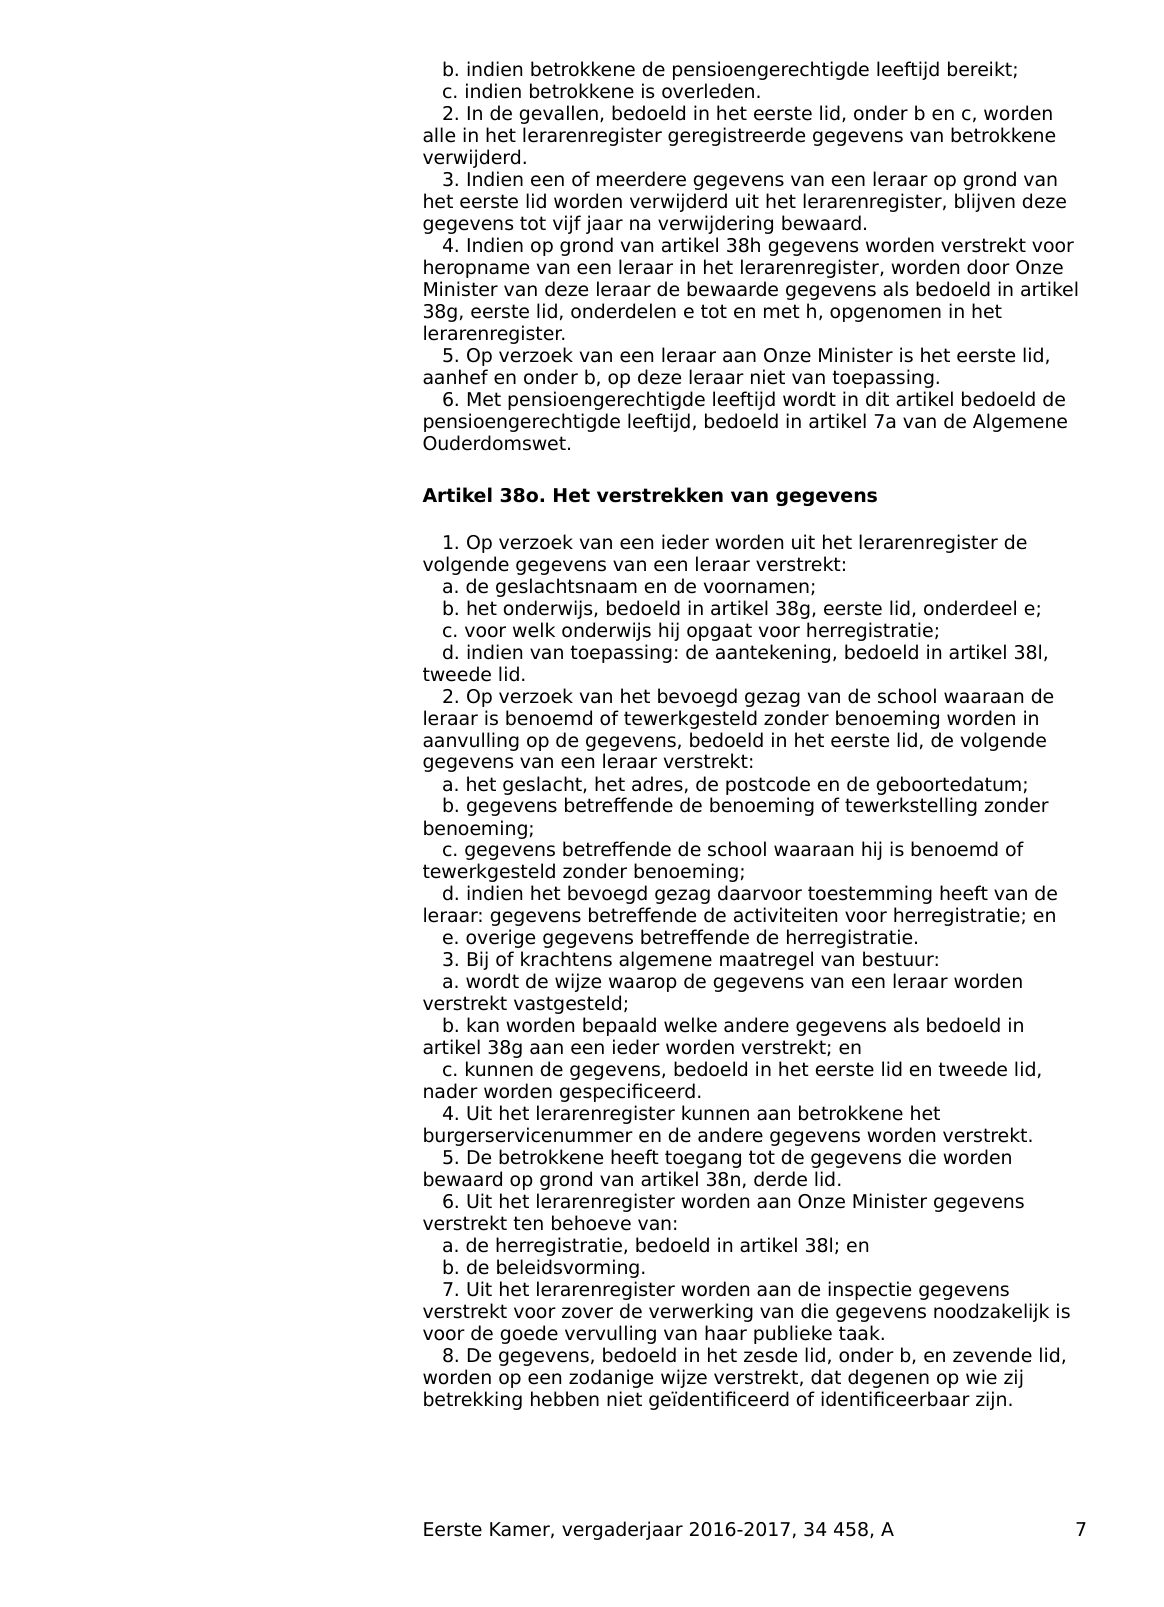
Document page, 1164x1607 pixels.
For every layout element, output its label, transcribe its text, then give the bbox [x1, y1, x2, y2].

subtitle Artikel 38o. Het verstrekken van gegevens [422, 485, 1087, 507]
text 1. Op verzoek van een ieder worden uit het lerarenregister de volgende gegevens van een leraar verstrekt: [422, 532, 1087, 576]
text d. indien het bevoegd gezag daarvoor toestemming heeft van de leraar: gegevens betreffende de activiteiten voor herregistratie; en [422, 883, 1087, 927]
text 4. Indien op grond van artikel 38h gegevens worden verstrekt voor heropname van een leraar in het lerarenregister, worden door Onze Minister van deze leraar de bewaarde gegevens als bedoeld in artikel 38g, eerste lid, onderdelen e tot en met h, opgenomen in het lerarenregister. [422, 235, 1087, 345]
text 2. In de gevallen, bedoeld in het eerste lid, onder b en c, worden alle in het lerarenregister geregistreerde gegevens van betrokkene verwijderd. [422, 103, 1087, 169]
text c. indien betrokkene is overleden. [422, 81, 1087, 103]
text e. overige gegevens betreffende de herregistratie. [422, 927, 1087, 949]
text c. gegevens betreffende de school waaraan hij is benoemd of tewerkgesteld zonder benoeming; [422, 839, 1087, 883]
text 6. Met pensioengerechtigde leeftijd wordt in dit artikel bedoeld de pensioengerechtigde leeftijd, bedoeld in artikel 7a van de Algemene Ouderdomswet. [422, 389, 1087, 455]
text b. gegevens betreffende de benoeming of tewerkstelling zonder benoeming; [422, 795, 1087, 839]
text a. wordt de wijze waarop de gegevens van een leraar worden verstrekt vastgesteld; [422, 971, 1087, 1015]
text 3. Indien een of meerdere gegevens van een leraar op grond van het eerste lid worden verwijderd uit het lerarenregister, blijven deze gegevens tot vijf jaar na verwijdering bewaard. [422, 169, 1087, 235]
text 7. Uit het lerarenregister worden aan de inspectie gegevens verstrekt voor zover de verwerking van die gegevens noodzakelijk is voor de goede vervulling van haar publieke taak. [422, 1279, 1087, 1345]
text 6. Uit het lerarenregister worden aan Onze Minister gegevens verstrekt ten behoeve van: [422, 1191, 1087, 1235]
text c. voor welk onderwijs hij opgaat voor herregistratie; [422, 619, 1087, 642]
text a. het geslacht, het adres, de postcode en de geboortedatum; [422, 773, 1087, 795]
text 3. Bij of krachtens algemene maatregel van bestuur: [422, 949, 1087, 971]
text 5. De betrokkene heeft toegang tot de gegevens die worden bewaard op grond van artikel 38n, derde lid. [422, 1147, 1087, 1191]
text 2. Op verzoek van het bevoegd gezag van de school waaraan de leraar is benoemd of tewerkgesteld zonder benoeming worden in aanvulling op de gegevens, bedoeld in het eerste lid, de volgende gegevens van een leraar verstrekt: [422, 686, 1087, 773]
text c. kunnen de gegevens, bedoeld in het eerste lid en tweede lid, nader worden gespecificeerd. [422, 1059, 1087, 1103]
text d. indien van toepassing: de aantekening, bedoeld in artikel 38l, tweede lid. [422, 642, 1087, 686]
text b. indien betrokkene de pensioengerechtigde leeftijd bereikt; [422, 59, 1087, 81]
text b. de beleidsvorming. [422, 1257, 1087, 1279]
text 8. De gegevens, bedoeld in het zesde lid, onder b, en zevende lid, worden op een zodanige wijze verstrekt, dat degenen op wie zij betrekking hebben niet geïdentificeerd of identificeerbaar zijn. [422, 1345, 1087, 1411]
text a. de herregistratie, bedoeld in artikel 38l; en [422, 1235, 1087, 1257]
text 4. Uit het lerarenregister kunnen aan betrokkene het burgerservicenummer en de andere gegevens worden verstrekt. [422, 1103, 1087, 1147]
text a. de geslachtsnaam en de voornamen; [422, 576, 1087, 598]
text b. het onderwijs, bedoeld in artikel 38g, eerste lid, onderdeel e; [422, 598, 1087, 619]
text 5. Op verzoek van een leraar aan Onze Minister is het eerste lid, aanhef en onder b, op deze leraar niet van toepassing. [422, 345, 1087, 389]
text b. kan worden bepaald welke andere gegevens als bedoeld in artikel 38g aan een ieder worden verstrekt; en [422, 1015, 1087, 1059]
